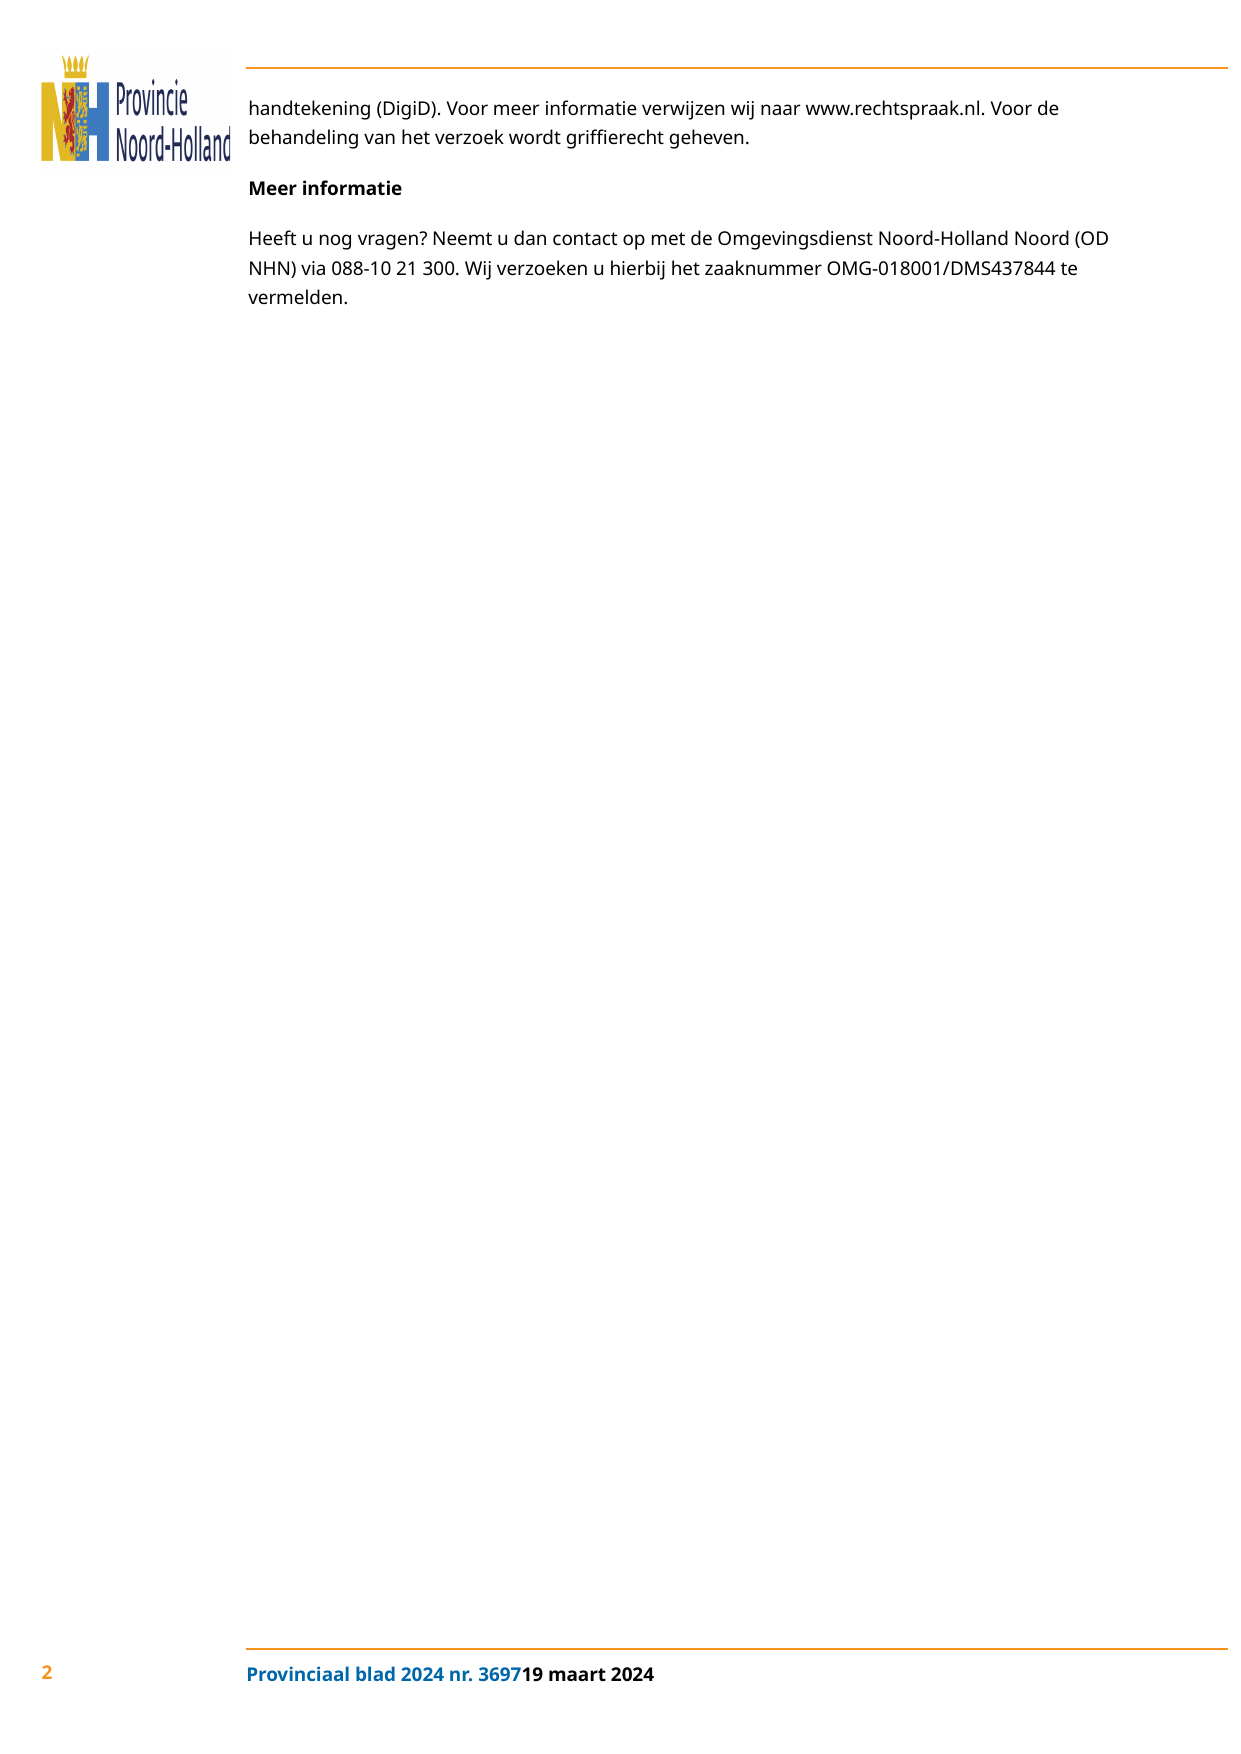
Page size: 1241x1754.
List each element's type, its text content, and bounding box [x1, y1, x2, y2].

text Meer informatie [248, 175, 1152, 201]
text Heeft u nog vragen? Neemt u dan contact op met de Omgevingsdienst Noord-Holland Noord (OD NHN) via 088-10 21 300. Wij verzoeken u hierbij het zaaknummer OMG-018001/DMS437844 te vermelden. [248, 225, 1152, 310]
text handtekening (DigiD). Voor meer informatie verwijzen wij naar www.rechtspraak.nl. Voor de behandeling van het verzoek wordt griffierecht geheven. [248, 95, 1152, 150]
picture [41, 47, 231, 172]
